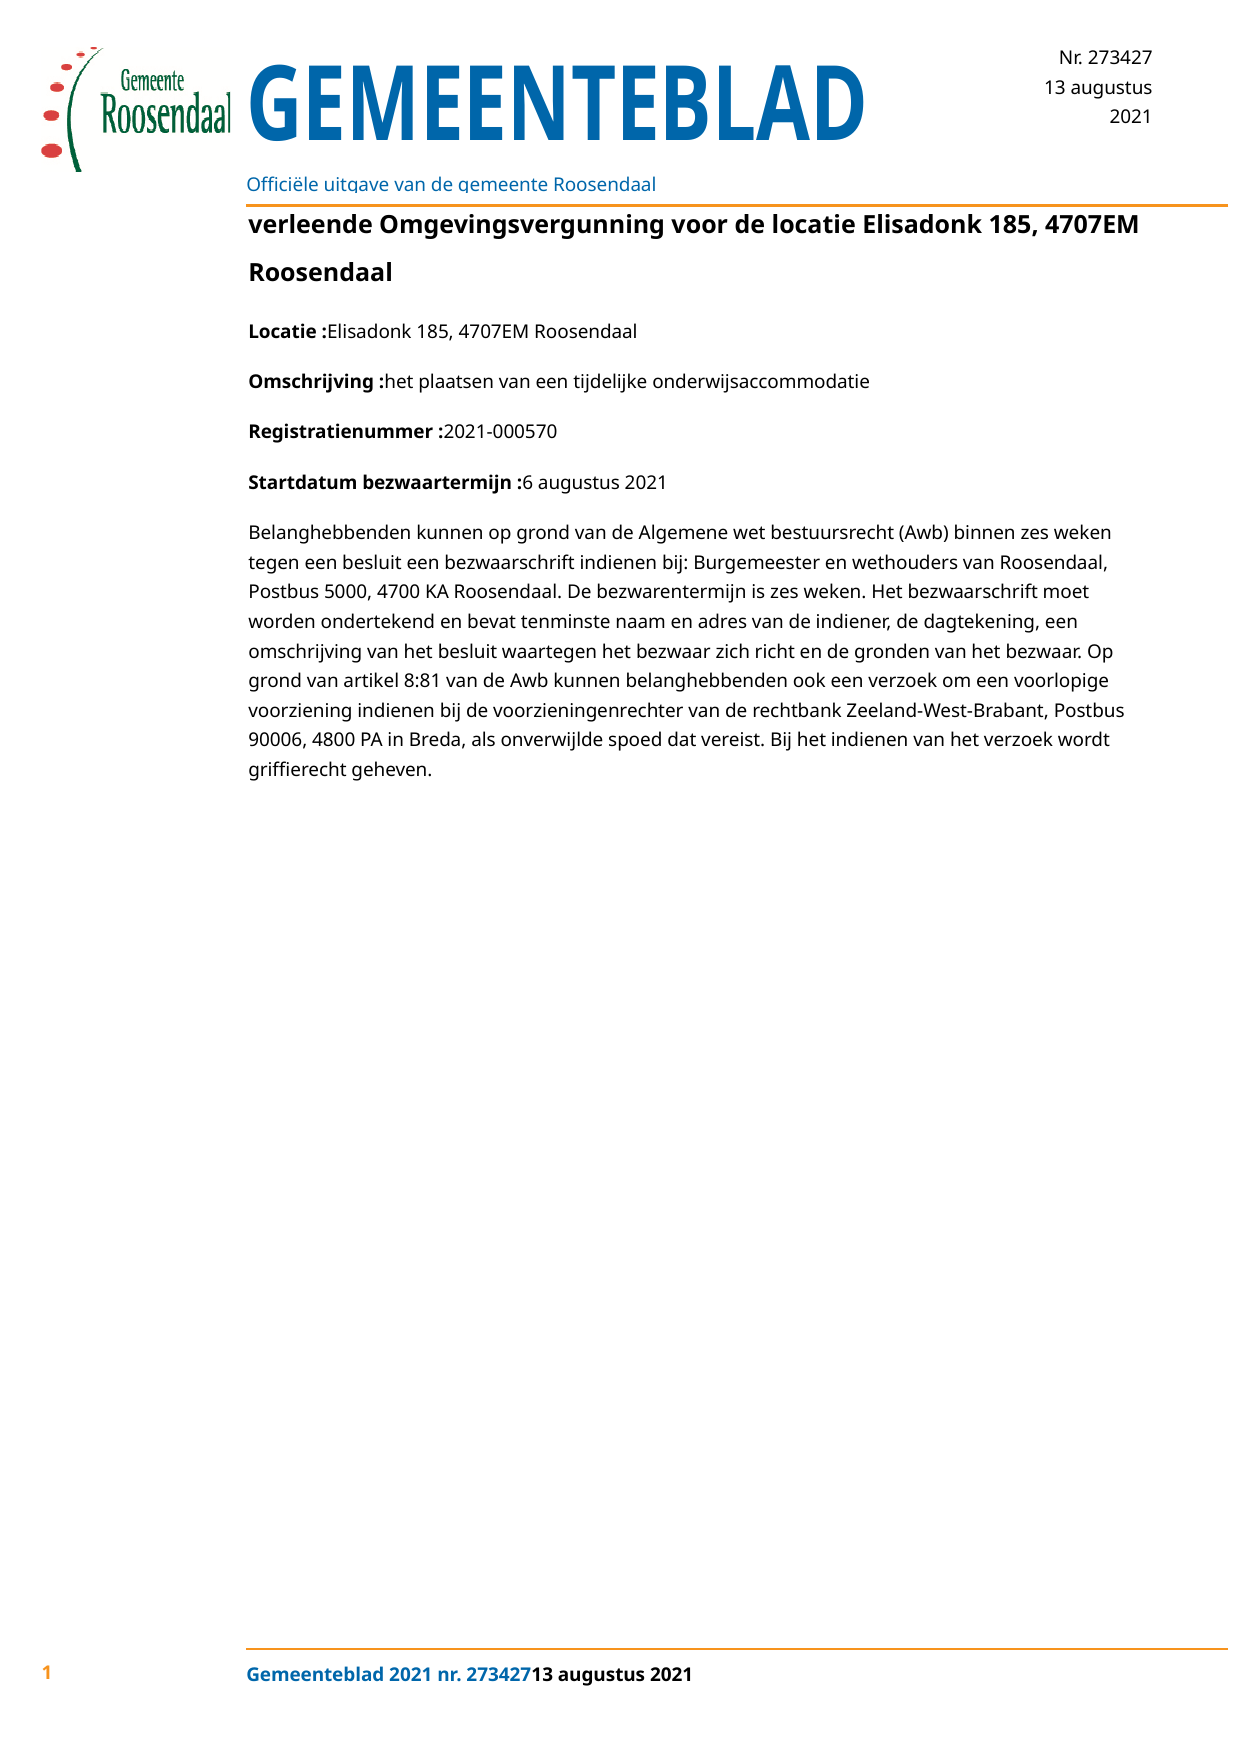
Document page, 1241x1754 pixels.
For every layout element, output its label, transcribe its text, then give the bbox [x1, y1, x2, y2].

text Startdatum bezwaartermijn :6 augustus 2021 [248, 469, 1152, 495]
text verleende Omgevingsvergunning voor de locatie Elisadonk 185, 4707EM Roosendaal [248, 207, 1152, 288]
text Belanghebbenden kunnen op grond van de Algemene wet bestuursrecht (Awb) binnen zes weken tegen een besluit een bezwaarschrift indienen bij: Burgemeester en wethouders van Roosendaal, Postbus 5000, 4700 KA Roosendaal. De bezwarentermijn is zes weken. Het bezwaarschrift moet worden ondertekend en bevat tenminste naam en adres van de indiener, de dagtekening, een omschrijving van het besluit waartegen het bezwaar zich richt en de gronden van het bezwaar. Op grond van artikel 8:81 van de Awb kunnen belanghebbenden ook een verzoek om een voorlopige voorziening indienen bij de voorzieningenrechter van de rechtbank Zeeland-West-Brabant, Postbus 90006, 4800 PA in Breda, als onverwijlde spoed dat vereist. Bij het indienen van het verzoek wordt griffierecht geheven. [248, 519, 1152, 782]
text Omschrijving :het plaatsen van een tijdelijke onderwijsaccommodatie [248, 368, 1152, 394]
text Locatie :Elisadonk 185, 4707EM Roosendaal [248, 318, 1152, 344]
picture [41, 47, 231, 172]
text Registratienummer :2021-000570 [248, 419, 1152, 444]
